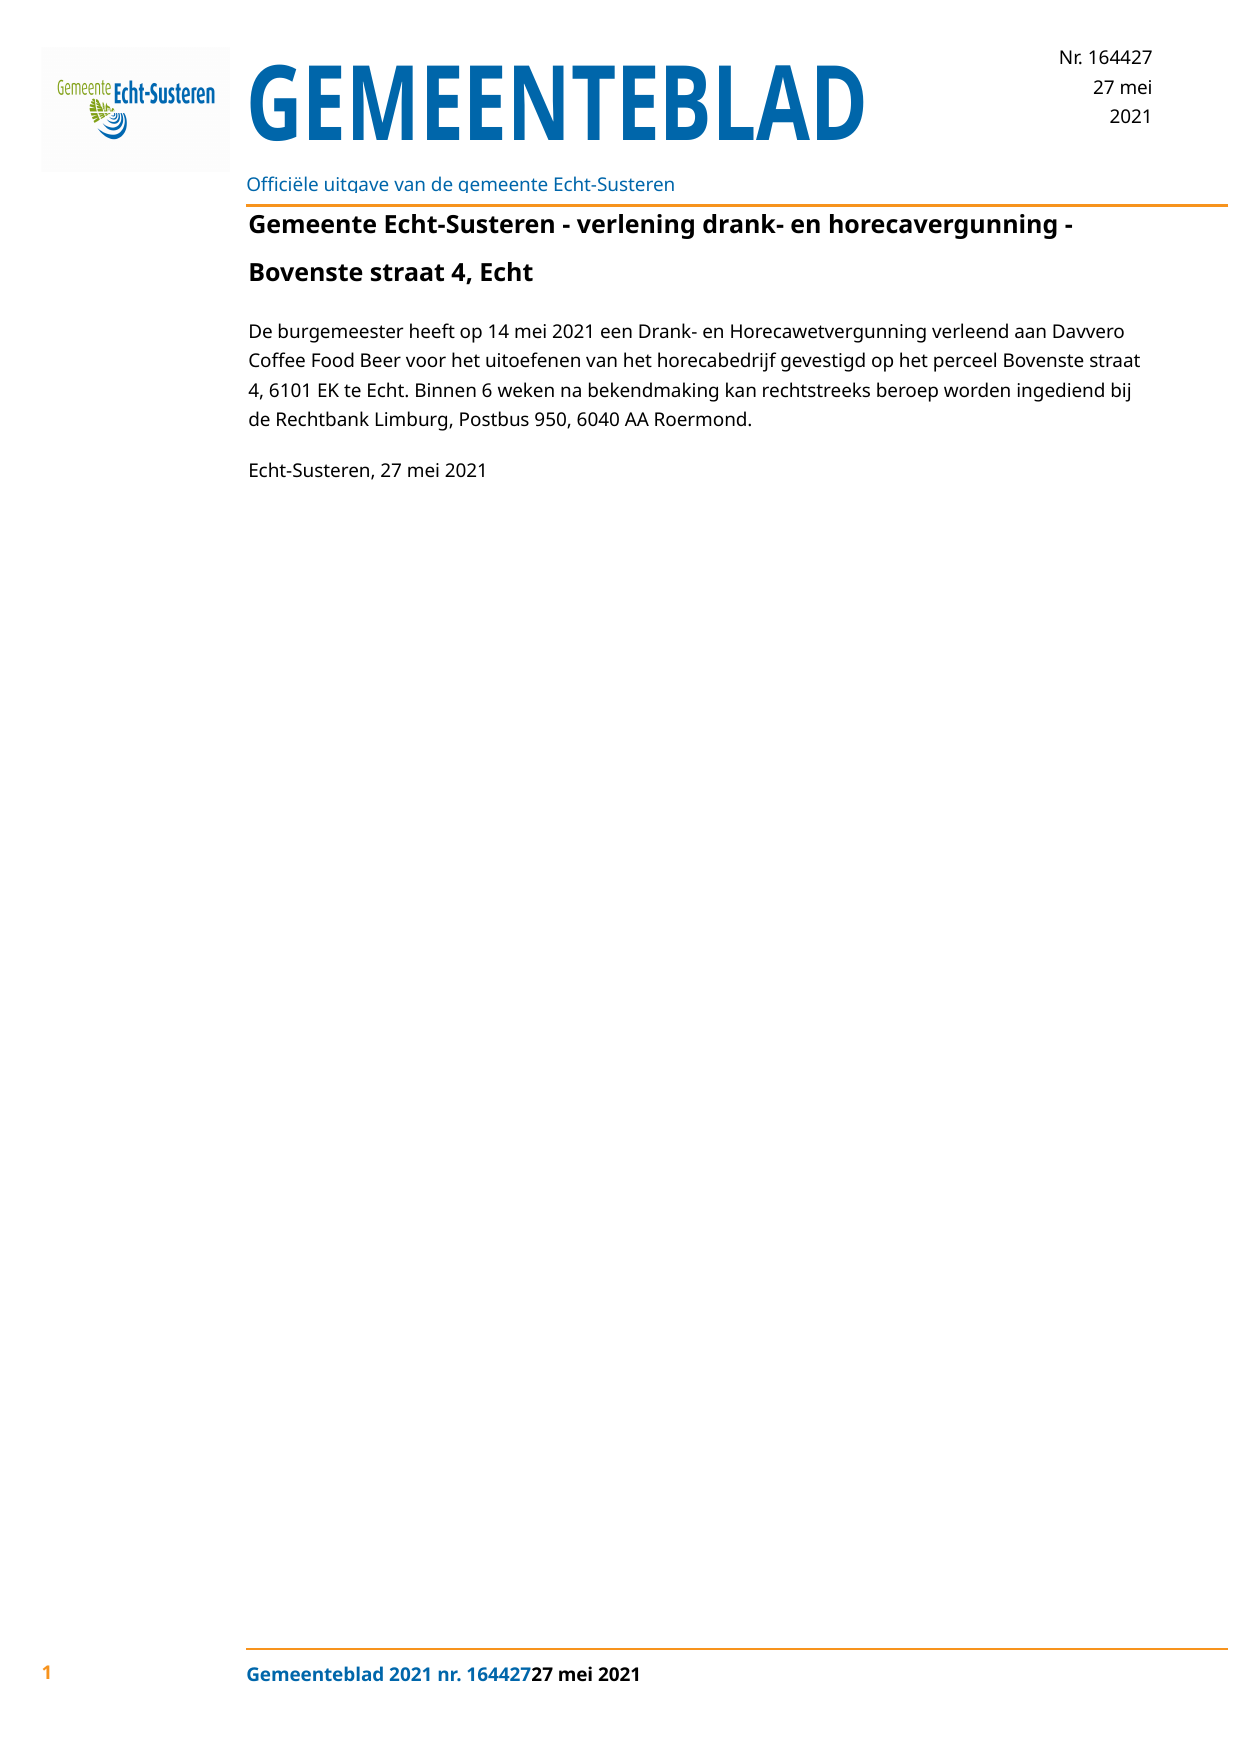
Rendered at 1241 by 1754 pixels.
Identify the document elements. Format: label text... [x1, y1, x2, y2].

text Gemeente Echt-Susteren - verlening drank- en horecavergunning - Bovenste straat 4, Echt [248, 207, 1152, 288]
picture [41, 47, 231, 172]
text Echt-Susteren, 27 mei 2021 [248, 457, 1152, 483]
text De burgemeester heeft op 14 mei 2021 een Drank- en Horecawetvergunning verleend aan Davvero Coffee Food Beer voor het uitoefenen van het horecabedrijf gevestigd op het perceel Bovenste straat 4, 6101 EK te Echt. Binnen 6 weken na bekendmaking kan rechtstreeks beroep worden ingediend bij de Rechtbank Limburg, Postbus 950, 6040 AA Roermond. [248, 318, 1152, 432]
